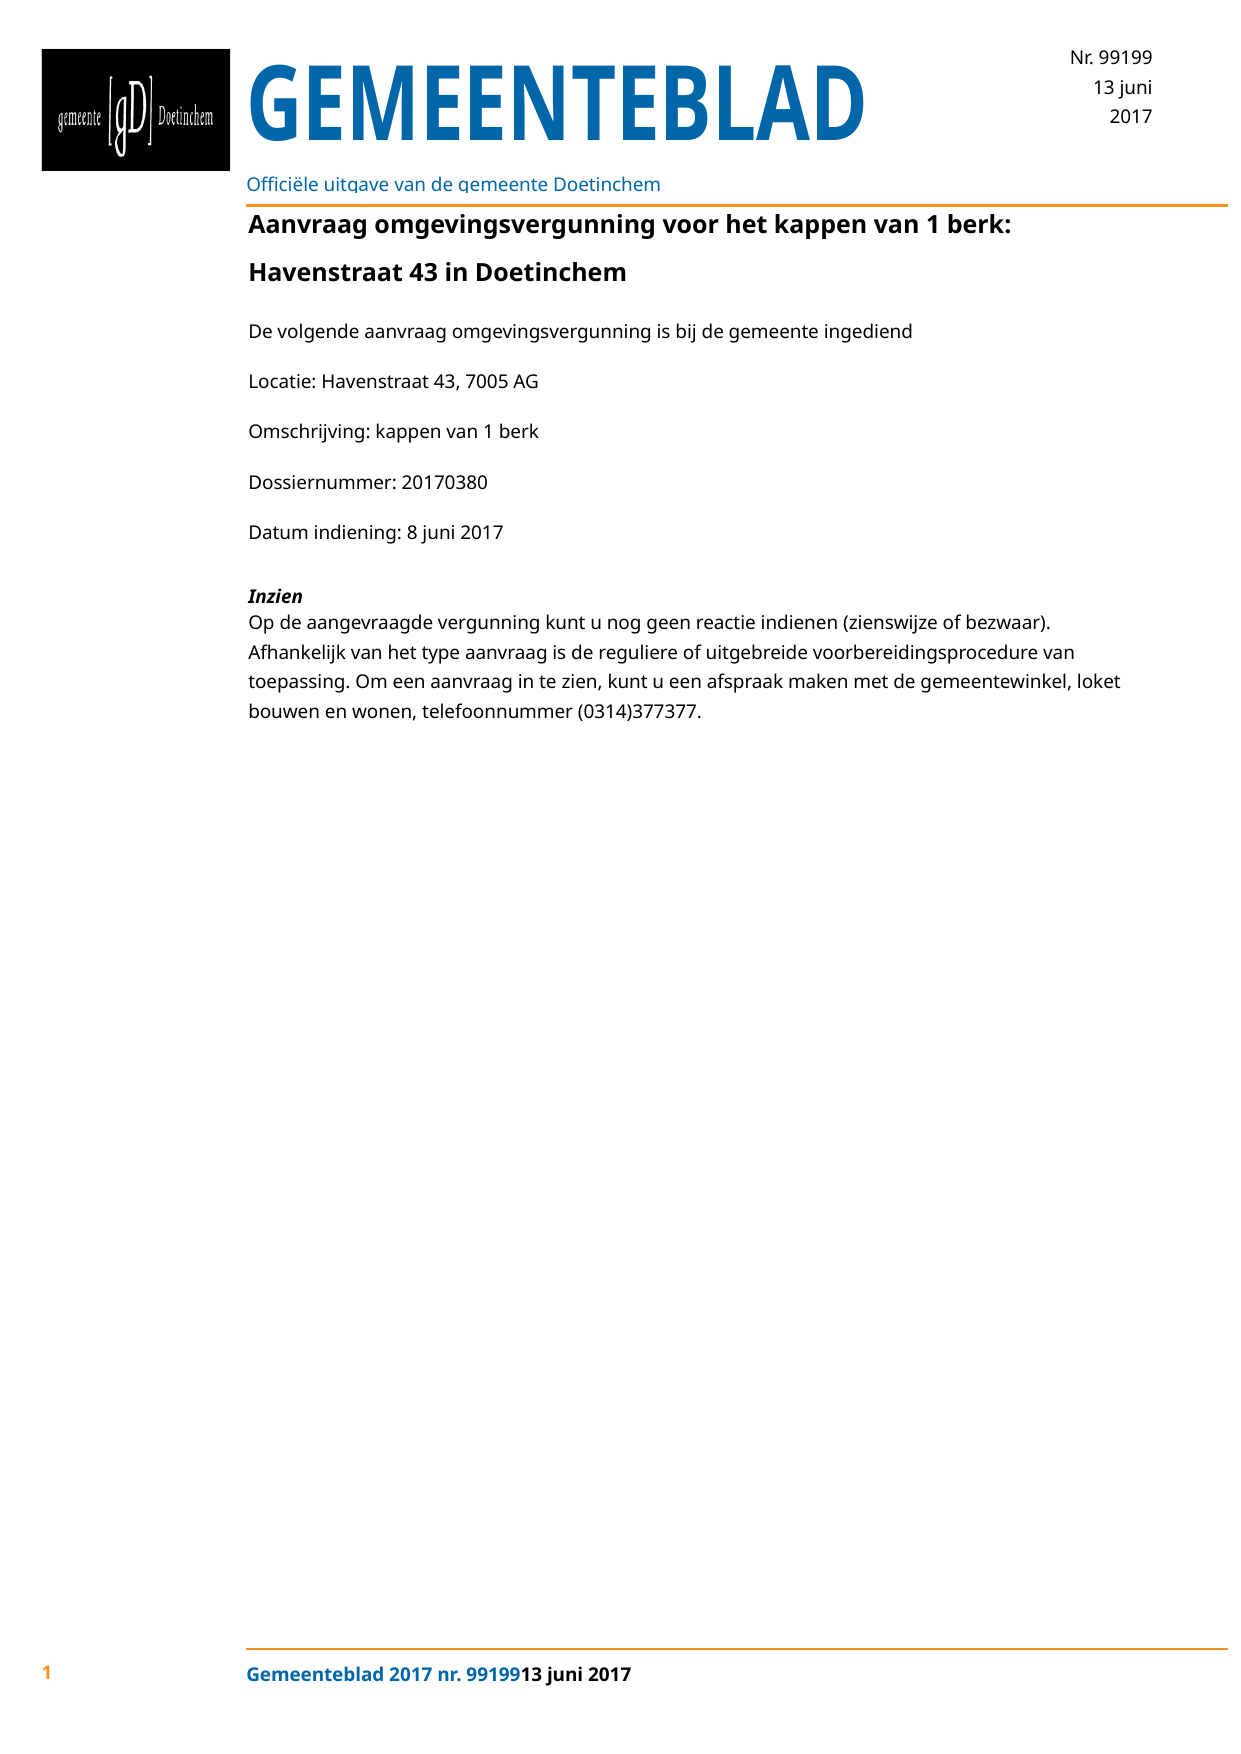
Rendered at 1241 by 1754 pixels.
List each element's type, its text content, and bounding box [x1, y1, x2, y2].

text Omschrijving: kappen van 1 berk [248, 419, 1152, 444]
text Aanvraag omgevingsvergunning voor het kappen van 1 berk: Havenstraat 43 in Doetinchem [248, 207, 1152, 288]
text Inzien [248, 583, 1152, 609]
text Dossiernummer: 20170380 [248, 469, 1152, 495]
text Locatie: Havenstraat 43, 7005 AG [248, 368, 1152, 394]
text Datum indiening: 8 juni 2017 [248, 519, 1152, 545]
picture [41, 47, 231, 172]
text Op de aangevraagde vergunning kunt u nog geen reactie indienen (zienswijze of bezwaar). Afhankelijk van het type aanvraag is de reguliere of uitgebreide voorbereidingsprocedure van toepassing. Om een aanvraag in te zien, kunt u een afspraak maken met de gemeentewinkel, loket bouwen en wonen, telefoonnummer (0314)377377. [248, 609, 1152, 724]
text De volgende aanvraag omgevingsvergunning is bij de gemeente ingediend [248, 318, 1152, 344]
